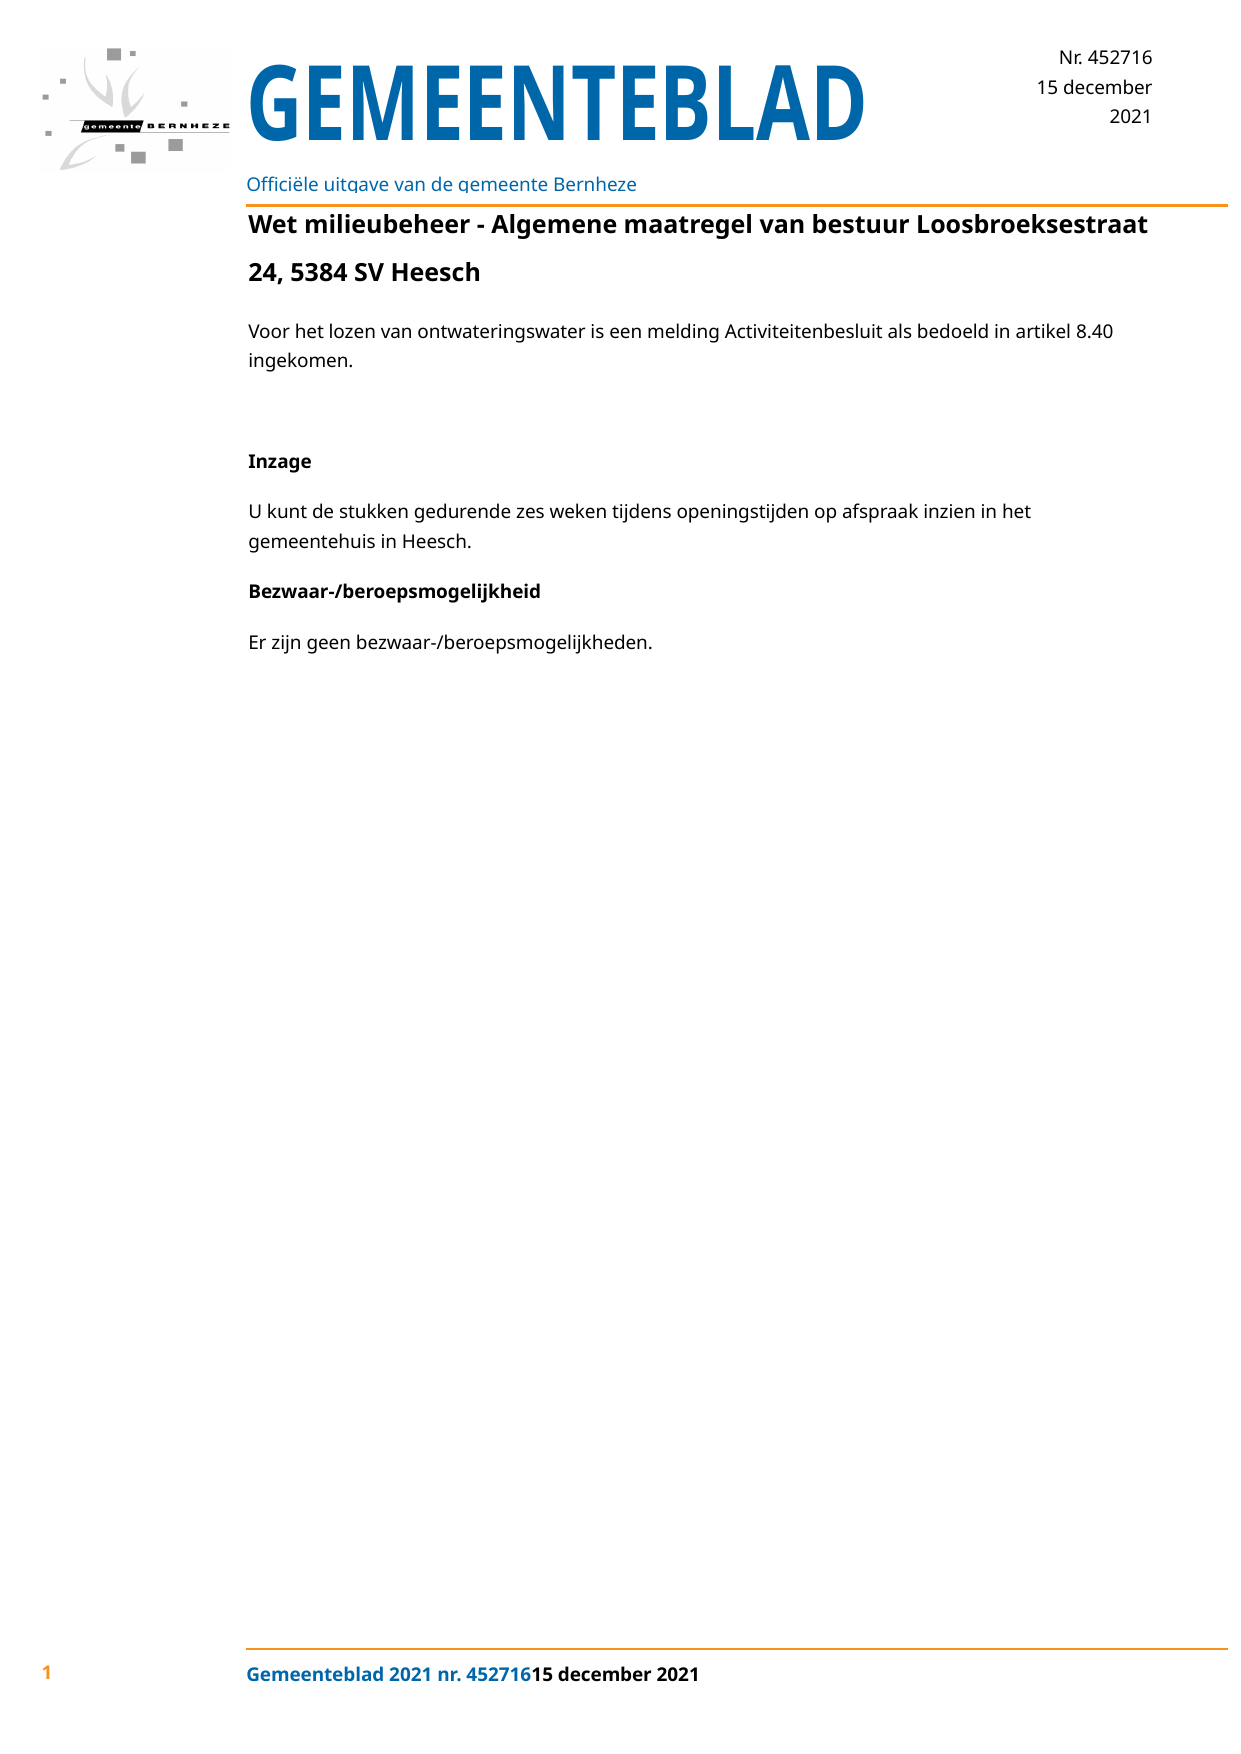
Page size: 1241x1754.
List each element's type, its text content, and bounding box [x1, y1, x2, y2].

text Er zijn geen bezwaar-/beroepsmogelijkheden. [248, 629, 1152, 655]
text U kunt de stukken gedurende zes weken tijdens openingstijden op afspraak inzien in het gemeentehuis in Heesch. [248, 499, 1152, 554]
picture [41, 47, 231, 172]
text Inzage [248, 448, 1152, 474]
text Voor het lozen van ontwateringswater is een melding Activiteitenbesluit als bedoeld in artikel 8.40 ingekomen. [248, 318, 1152, 373]
text Wet milieubeheer - Algemene maatregel van bestuur Loosbroeksestraat 24, 5384 SV Heesch [248, 207, 1152, 288]
text Bezwaar-/beroepsmogelijkheid [248, 579, 1152, 604]
